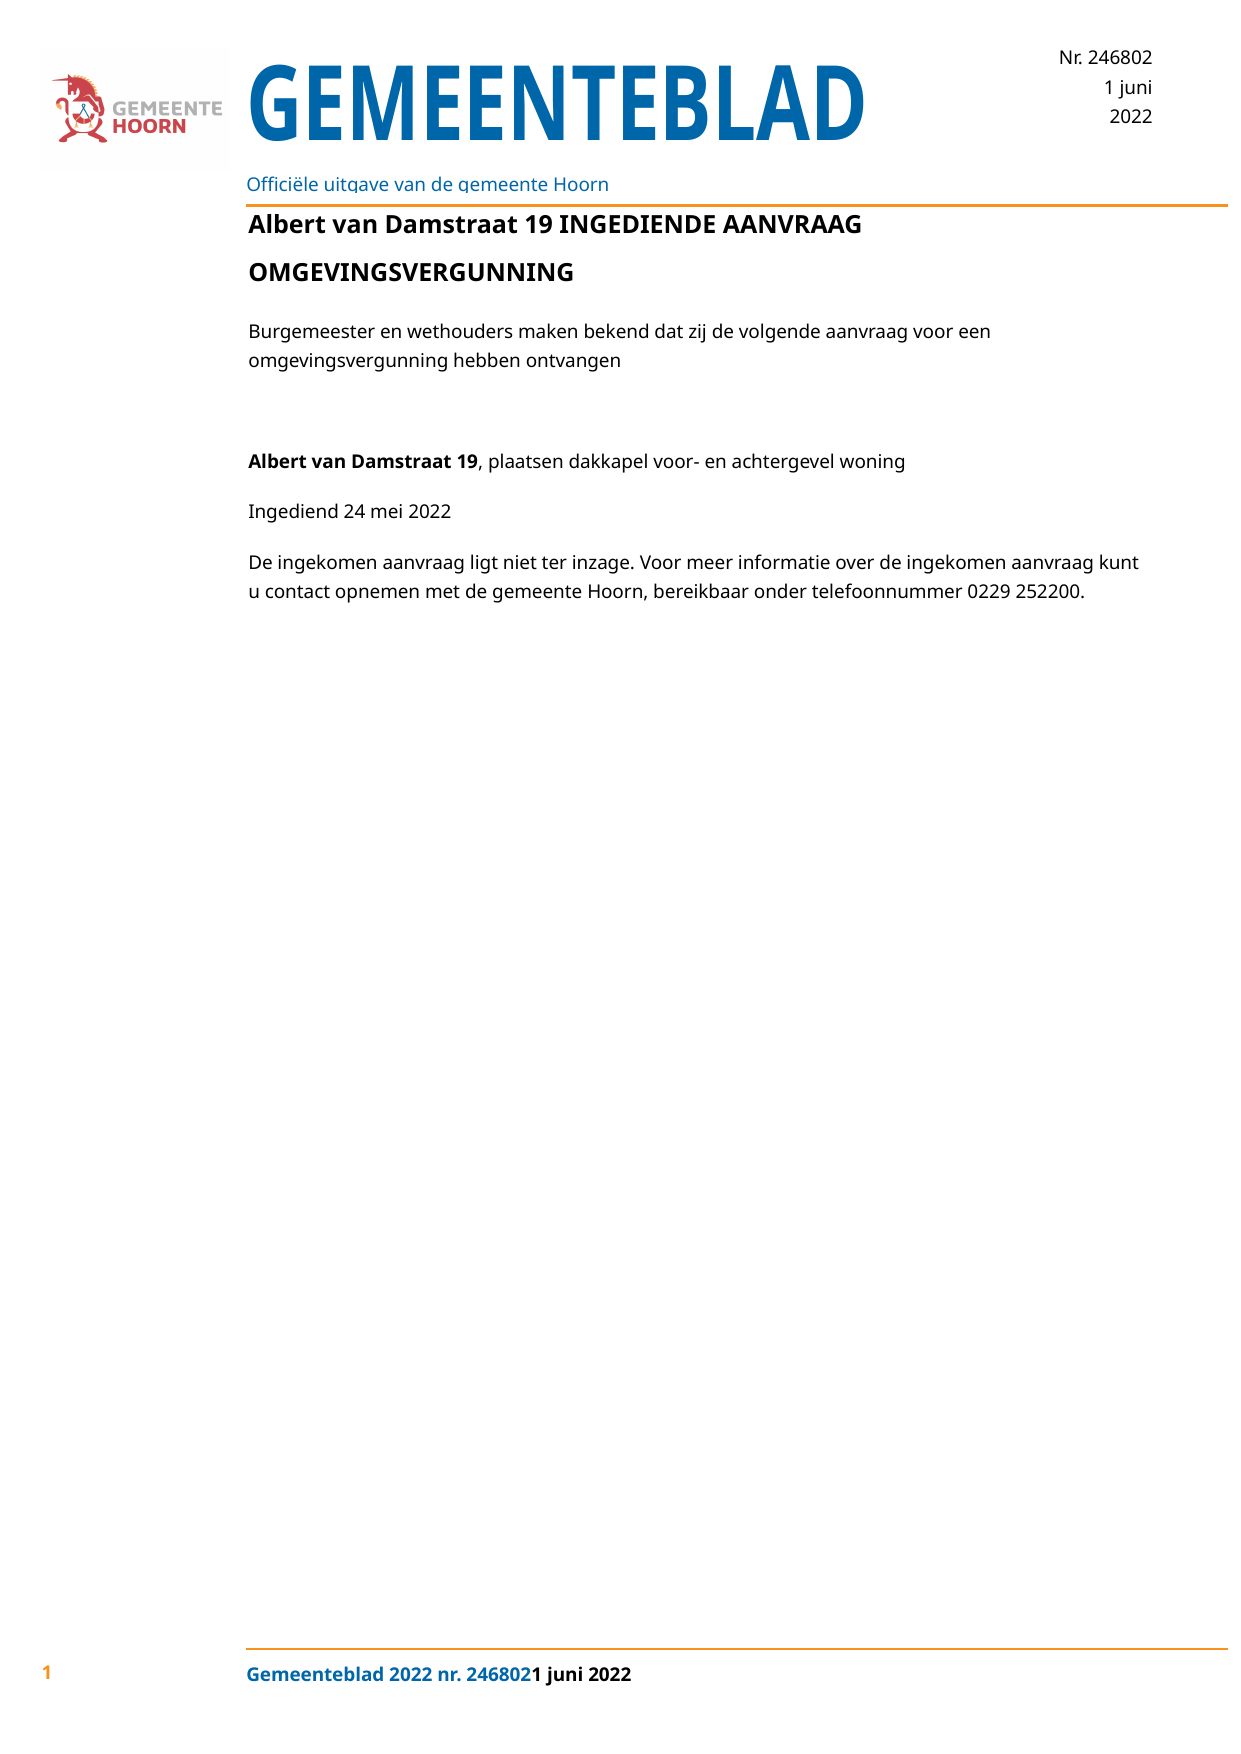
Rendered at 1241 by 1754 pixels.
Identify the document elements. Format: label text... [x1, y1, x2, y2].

text Burgemeester en wethouders maken bekend dat zij de volgende aanvraag voor een omgevingsvergunning hebben ontvangen [248, 318, 1152, 373]
text Albert van Damstraat 19 INGEDIENDE AANVRAAG OMGEVINGSVERGUNNING [248, 207, 1152, 288]
text Ingediend 24 mei 2022 [248, 499, 1152, 524]
picture [41, 47, 231, 172]
text Albert van Damstraat 19, plaatsen dakkapel voor- en achtergevel woning [248, 448, 1152, 474]
text De ingekomen aanvraag ligt niet ter inzage. Voor meer informatie over de ingekomen aanvraag kunt u contact opnemen met de gemeente Hoorn, bereikbaar onder telefoonnummer 0229 252200. [248, 549, 1152, 604]
